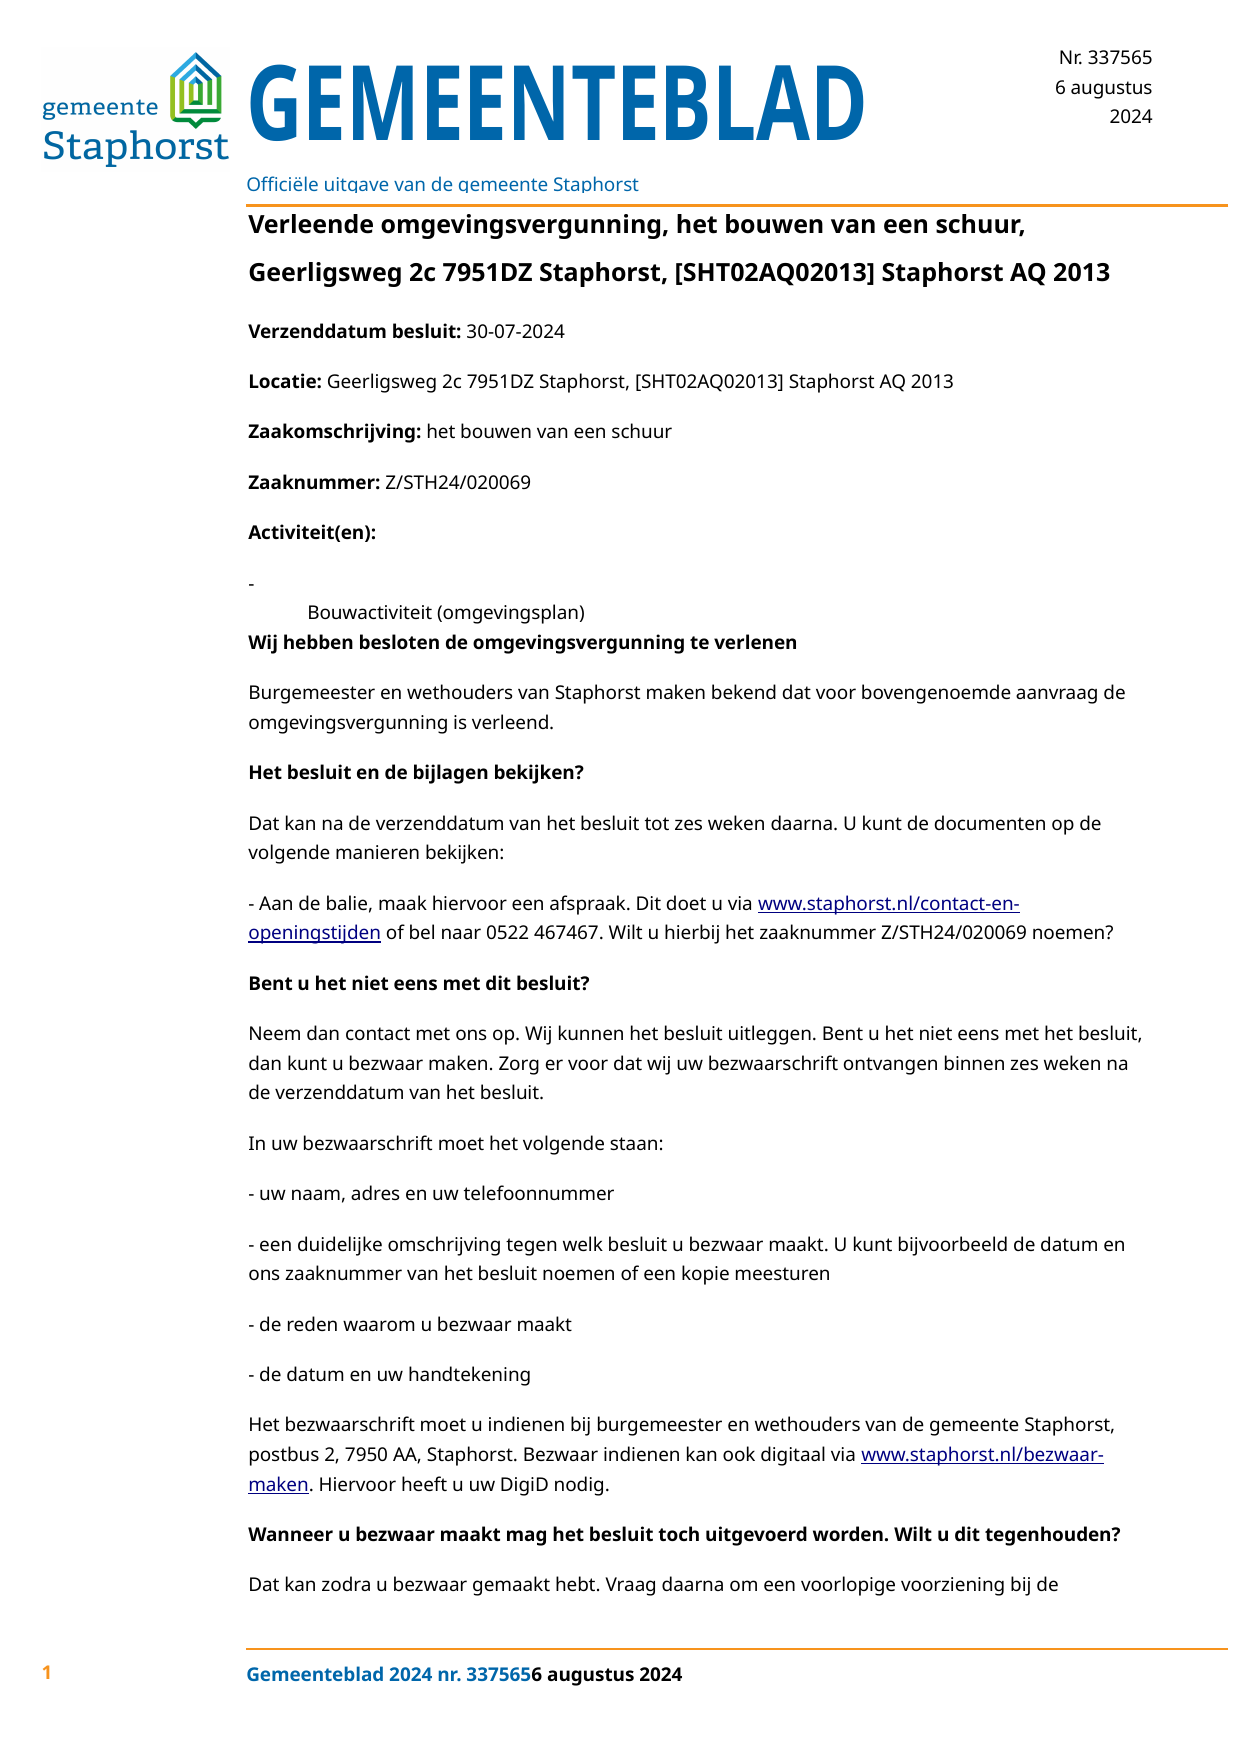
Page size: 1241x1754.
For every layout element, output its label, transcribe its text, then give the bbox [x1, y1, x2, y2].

text Verleende omgevingsvergunning, het bouwen van een schuur, Geerligsweg 2c 7951DZ Staphorst, [SHT02AQ02013] Staphorst AQ 2013 [248, 207, 1152, 288]
text Het bezwaarschrift moet u indienen bij burgemeester en wethouders van de gemeente Staphorst, postbus 2, 7950 AA, Staphorst. Bezwaar indienen kan ook digitaal via www.staphorst.nl/bezwaar-maken. Hiervoor heeft u uw DigiD nodig. [248, 1412, 1152, 1497]
text Dat kan na de verzenddatum van het besluit tot zes weken daarna. U kunt de documenten op de volgende manieren bekijken: [248, 810, 1152, 865]
text Zaakomschrijving: het bouwen van een schuur [248, 419, 1152, 444]
text Locatie: Geerligsweg 2c 7951DZ Staphorst, [SHT02AQ02013] Staphorst AQ 2013 [248, 368, 1152, 394]
text - uw naam, adres en uw telefoonnummer [248, 1180, 1152, 1206]
text Wij hebben besloten de omgevingsvergunning te verlenen [248, 629, 1152, 655]
text - de reden waarom u bezwaar maakt [248, 1311, 1152, 1337]
text Bent u het niet eens met dit besluit? [248, 970, 1152, 996]
text Wanneer u bezwaar maakt mag het besluit toch uitgevoerd worden. Wilt u dit tegenhouden? [248, 1521, 1152, 1547]
list Bouwactiviteit (omgevingsplan) [248, 599, 1152, 625]
text Activiteit(en): [248, 519, 1152, 545]
text - een duidelijke omschrijving tegen welk besluit u bezwaar maakt. U kunt bijvoorbeeld de datum en ons zaaknummer van het besluit noemen of een kopie meesturen [248, 1231, 1152, 1286]
text Burgemeester en wethouders van Staphorst maken bekend dat voor bovengenoemde aanvraag de omgevingsvergunning is verleend. [248, 679, 1152, 735]
text Zaaknummer: Z/STH24/020069 [248, 469, 1152, 495]
text Het besluit en de bijlagen bekijken? [248, 759, 1152, 785]
text Verzenddatum besluit: 30-07-2024 [248, 318, 1152, 344]
text Dat kan zodra u bezwaar gemaakt hebt. Vraag daarna om een voorlopige voorziening bij de [248, 1572, 1152, 1597]
text - Aan de balie, maak hiervoor een afspraak. Dit doet u via www.staphorst.nl/contact-en-openingstijden of bel naar 0522 467467. Wilt u hierbij het zaaknummer Z/STH24/020069 noemen? [248, 890, 1152, 945]
text Neem dan contact met ons op. Wij kunnen het besluit uitleggen. Bent u het niet eens met het besluit, dan kunt u bezwaar maken. Zorg er voor dat wij uw bezwaarschrift ontvangen binnen zes weken na de verzenddatum van het besluit. [248, 1020, 1152, 1105]
text In uw bezwaarschrift moet het volgende staan: [248, 1130, 1152, 1156]
picture [41, 47, 231, 172]
text - de datum en uw handtekening [248, 1361, 1152, 1387]
